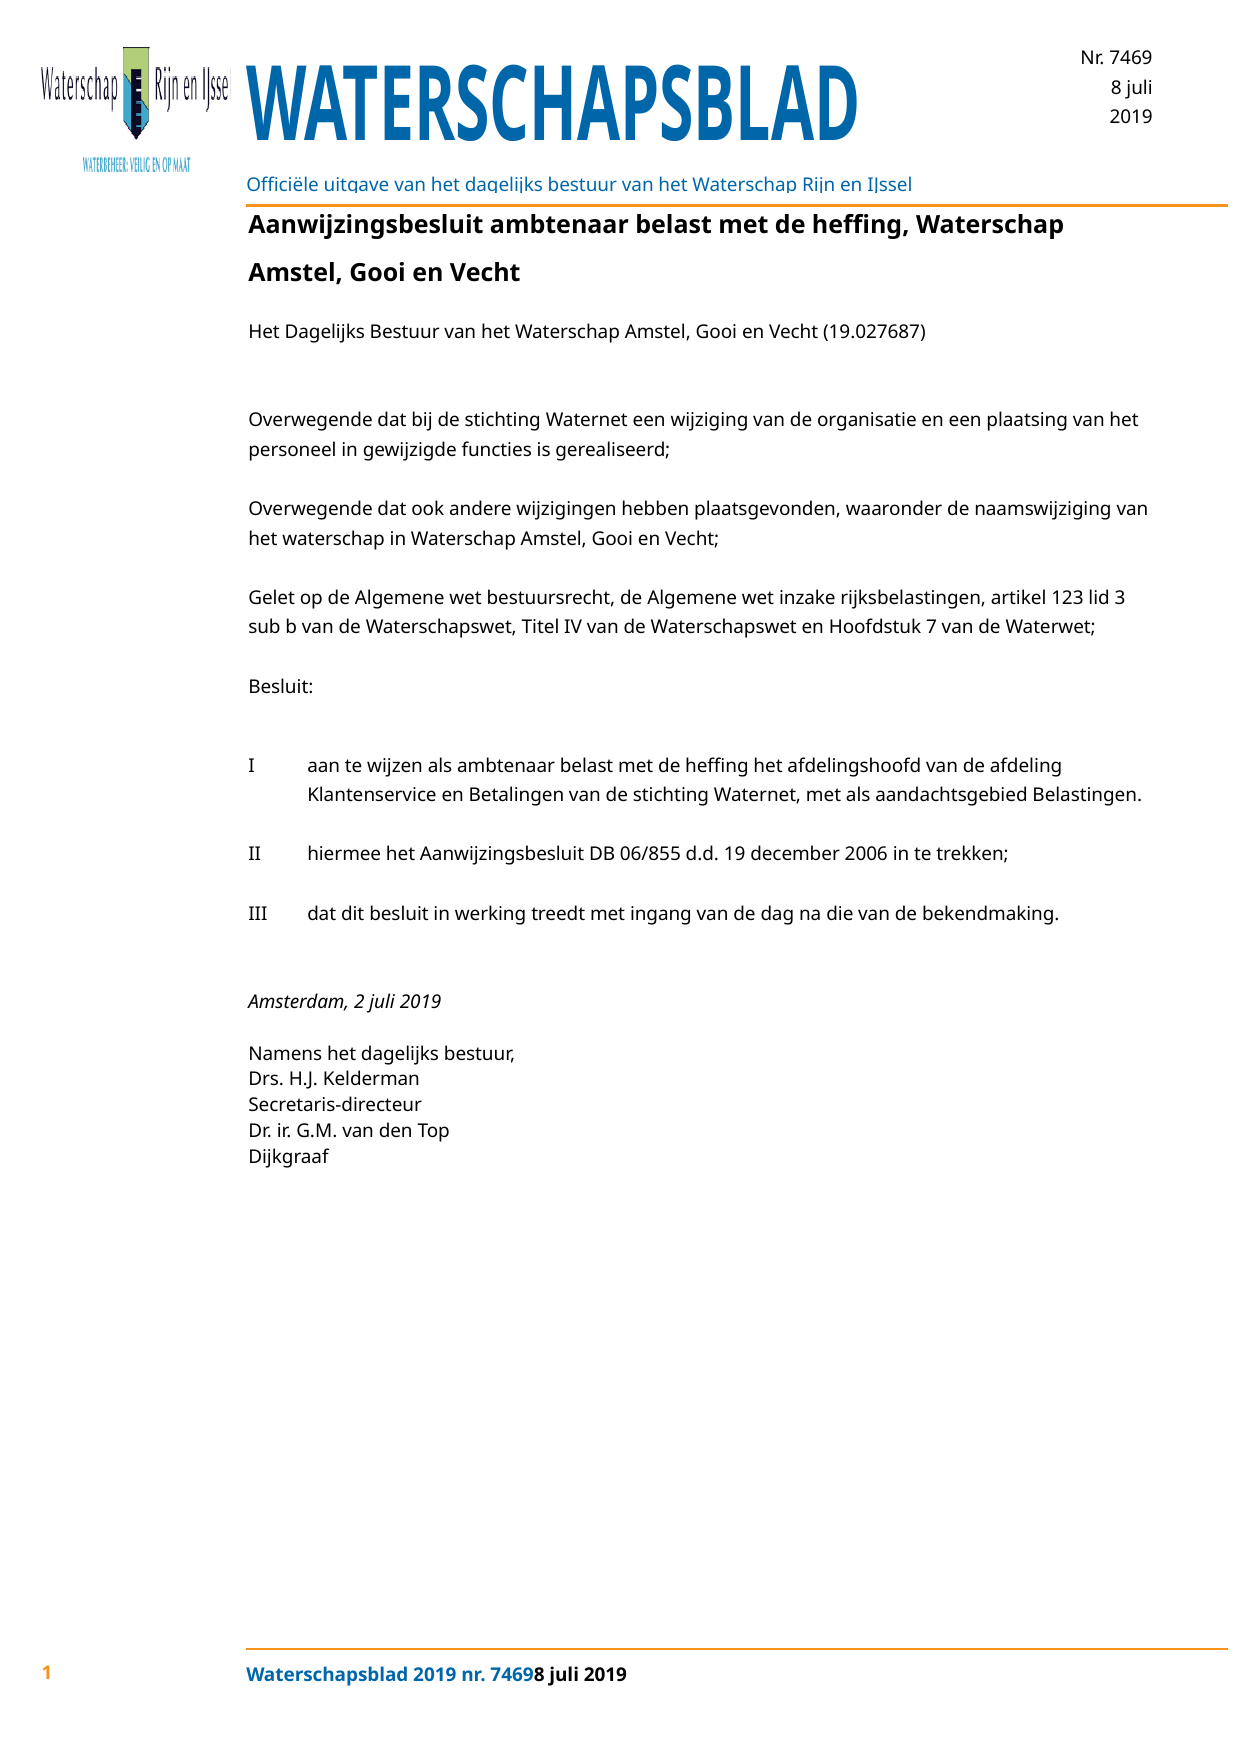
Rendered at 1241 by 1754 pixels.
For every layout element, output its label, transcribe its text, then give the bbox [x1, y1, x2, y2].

text Dr. ir. G.M. van den Top [248, 1117, 1152, 1143]
text Namens het dagelijks bestuur, [248, 1040, 1152, 1066]
list dat dit besluit in werking treedt met ingang van de dag na die van de bekendmaking. [248, 900, 1152, 925]
text Het Dagelijks Bestuur van het Waterschap Amstel, Gooi en Vecht (19.027687) [248, 318, 1152, 344]
text Besluit: [248, 673, 1152, 699]
picture [41, 47, 231, 172]
text Amsterdam, 2 juli 2019 [248, 988, 1152, 1014]
text Overwegende dat ook andere wijzigingen hebben plaatsgevonden, waaronder de naamswijziging van het waterschap in Waterschap Amstel, Gooi en Vecht; [248, 495, 1152, 551]
list hiermee het Aanwijzingsbesluit DB 06/855 d.d. 19 december 2006 in te trekken; [248, 841, 1152, 866]
text Gelet op de Algemene wet bestuursrecht, de Algemene wet inzake rijksbelastingen, artikel 123 lid 3 sub b van de Waterschapswet, Titel IV van de Waterschapswet en Hoofdstuk 7 van de Waterwet; [248, 584, 1152, 639]
text Secretaris-directeur [248, 1091, 1152, 1117]
text Drs. H.J. Kelderman [248, 1066, 1152, 1091]
text Dijkgraaf [248, 1143, 1152, 1168]
text Overwegende dat bij de stichting Waternet een wijziging van de organisatie en een plaatsing van het personeel in gewijzigde functies is gerealiseerd; [248, 407, 1152, 462]
text Aanwijzingsbesluit ambtenaar belast met de heffing, Waterschap Amstel, Gooi en Vecht [248, 207, 1152, 288]
list aan te wijzen als ambtenaar belast met de heffing het afdelingshoofd van de afdeling Klantenservice en Betalingen van de stichting Waternet, met als aandachtsgebied Belastingen. [248, 752, 1152, 807]
